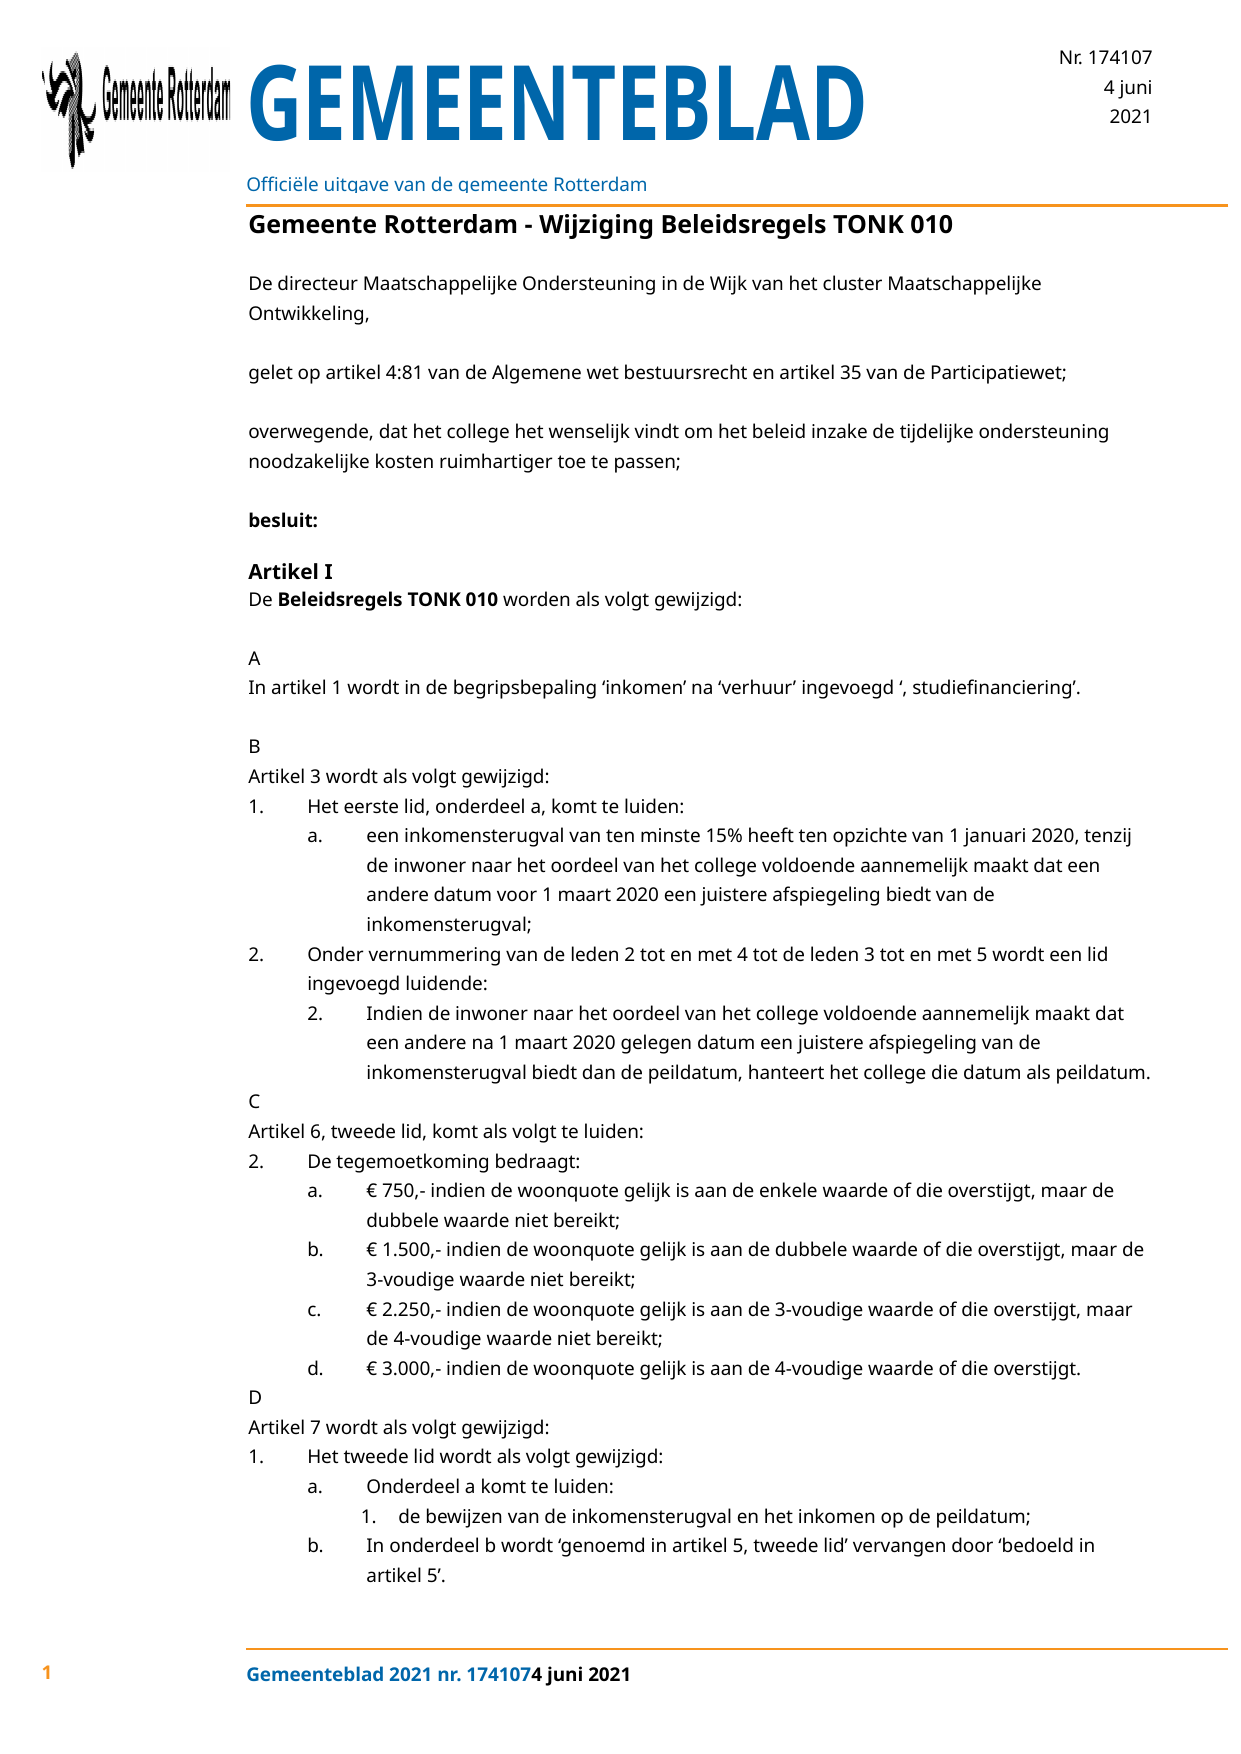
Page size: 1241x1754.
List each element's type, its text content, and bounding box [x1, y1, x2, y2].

picture [41, 47, 231, 172]
text A [248, 645, 1152, 671]
text overwegende, dat het college het wenselijk vindt om het beleid inzake de tijdelijke ondersteuning noodzakelijke kosten ruimhartiger toe te passen; [248, 418, 1152, 473]
list De tegemoetkoming bedraagt: [248, 1148, 1152, 1174]
list de bewijzen van de inkomensterugval en het inkomen op de peildatum; [361, 1503, 1152, 1529]
list Onderdeel a komt te luiden: [307, 1473, 1152, 1499]
list In onderdeel b wordt ‘genoemd in artikel 5, tweede lid’ vervangen door ‘bedoeld in artikel 5’. [307, 1532, 1152, 1588]
list een inkomensterugval van ten minste 15% heeft ten opzichte van 1 januari 2020, tenzij de inwoner naar het oordeel van het college voldoende aannemelijk maakt dat een andere datum voor 1 maart 2020 een juistere afspiegeling biedt van de inkomensterugval; [307, 822, 1152, 937]
text besluit: [248, 507, 1152, 533]
list € 1.500,- indien de woonquote gelijk is aan de dubbele waarde of die overstijgt, maar de 3-voudige waarde niet bereikt; [307, 1237, 1152, 1292]
text In artikel 1 wordt in de begripsbepaling ‘inkomen’ na ‘verhuur’ ingevoegd ‘, studiefinanciering’. [248, 674, 1152, 700]
text De Beleidsregels TONK 010 worden als volgt gewijzigd: [248, 586, 1152, 612]
text Artikel I [248, 557, 1152, 586]
text De directeur Maatschappelijke Ondersteuning in de Wijk van het cluster Maatschappelijke Ontwikkeling, [248, 270, 1152, 326]
text Gemeente Rotterdam - Wijziging Beleidsregels TONK 010 [248, 207, 1152, 241]
list € 750,- indien de woonquote gelijk is aan de enkele waarde of die overstijgt, maar de dubbele waarde niet bereikt; [307, 1177, 1152, 1233]
text Artikel 3 wordt als volgt gewijzigd: [248, 763, 1152, 789]
text Artikel 7 wordt als volgt gewijzigd: [248, 1414, 1152, 1440]
list Het tweede lid wordt als volgt gewijzigd: [248, 1444, 1152, 1469]
text C [248, 1089, 1152, 1114]
text Artikel 6, tweede lid, komt als volgt te luiden: [248, 1118, 1152, 1144]
text D [248, 1384, 1152, 1410]
text B [248, 734, 1152, 759]
list € 3.000,- indien de woonquote gelijk is aan de 4-voudige waarde of die overstijgt. [307, 1355, 1152, 1381]
list € 2.250,- indien de woonquote gelijk is aan de 3-voudige waarde of die overstijgt, maar de 4-voudige waarde niet bereikt; [307, 1296, 1152, 1351]
text gelet op artikel 4:81 van de Algemene wet bestuursrecht en artikel 35 van de Participatiewet; [248, 359, 1152, 385]
list Onder vernummering van de leden 2 tot en met 4 tot de leden 3 tot en met 5 wordt een lid ingevoegd luidende: [248, 941, 1152, 996]
list Het eerste lid, onderdeel a, komt te luiden: [248, 793, 1152, 819]
list Indien de inwoner naar het oordeel van het college voldoende aannemelijk maakt dat een andere na 1 maart 2020 gelegen datum een juistere afspiegeling van de inkomensterugval biedt dan de peildatum, hanteert het college die datum als peildatum. [307, 1000, 1152, 1085]
